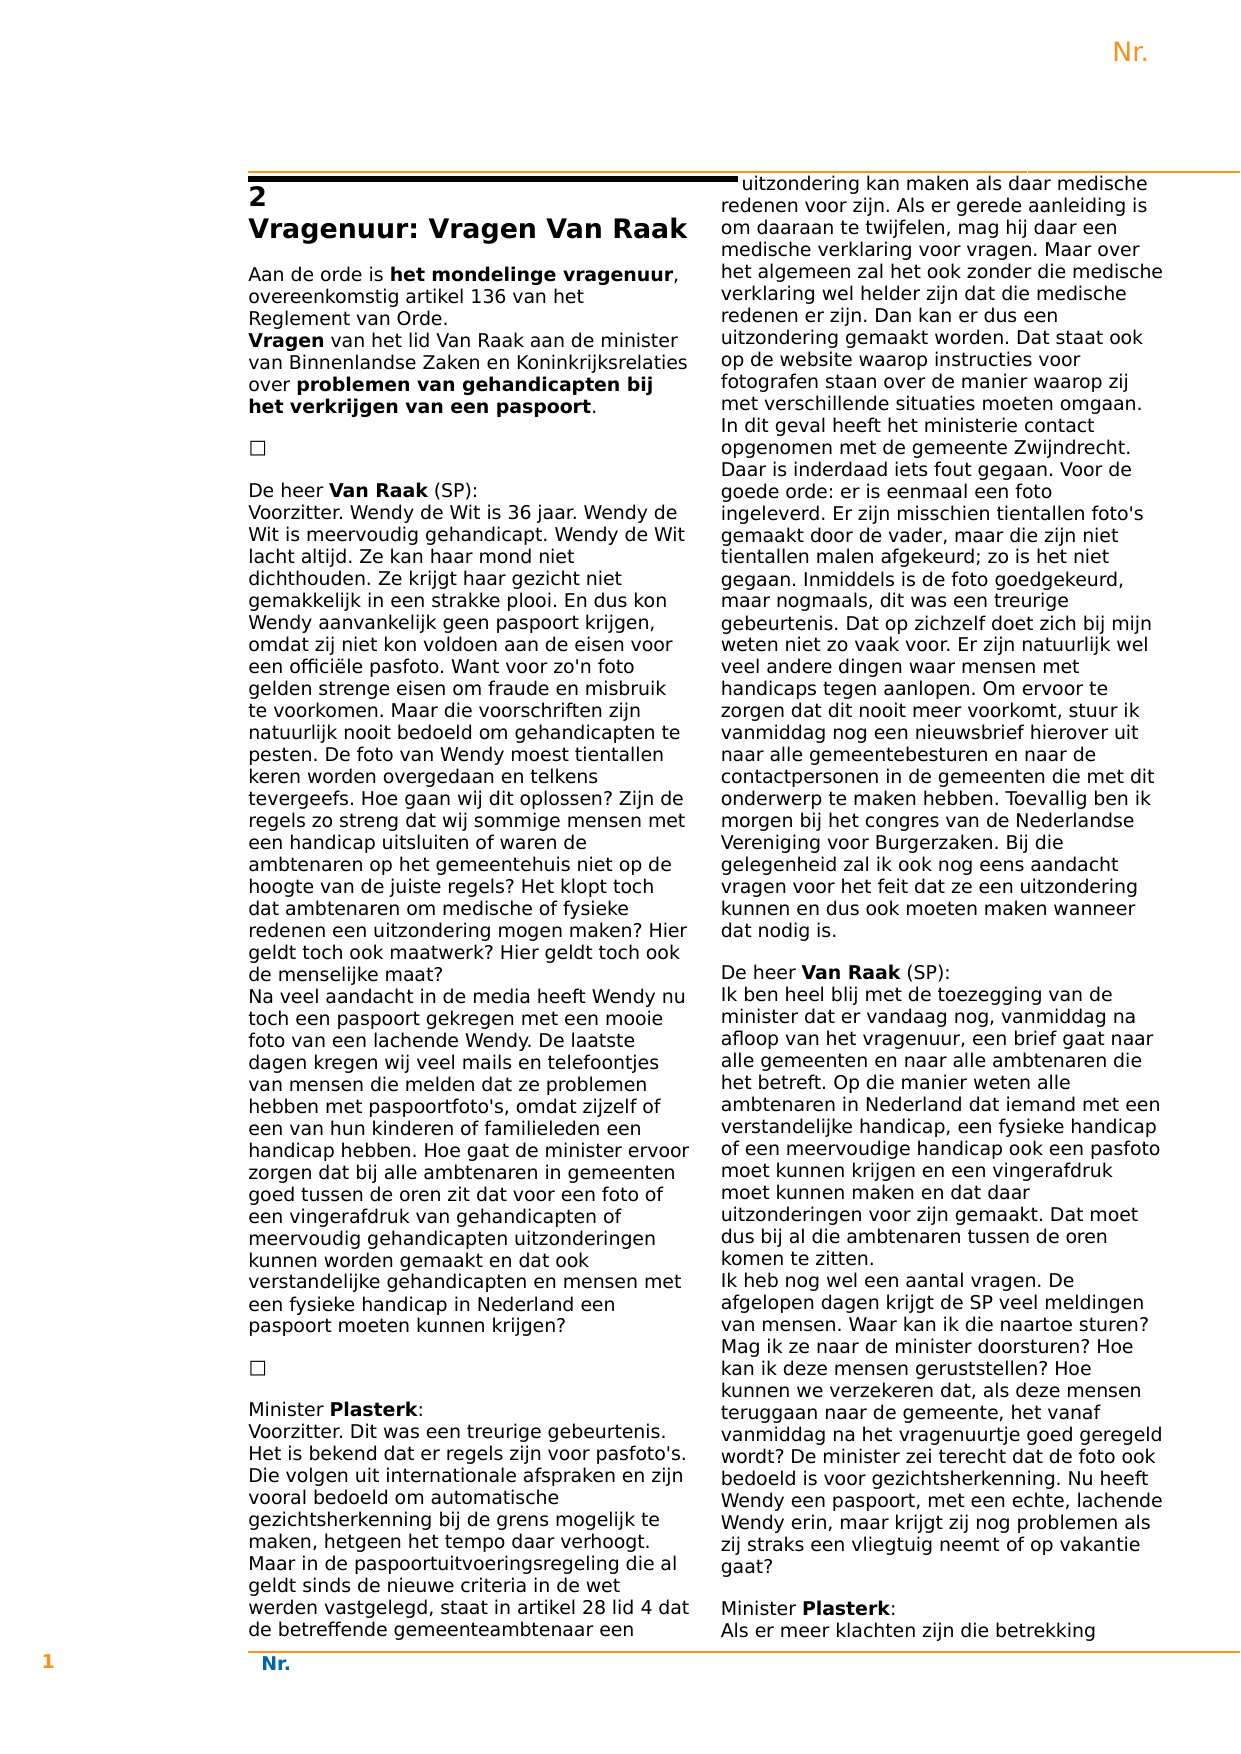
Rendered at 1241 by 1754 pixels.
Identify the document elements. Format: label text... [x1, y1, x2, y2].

text Ik heb nog wel een aantal vragen. De afgelopen dagen krijgt de SP veel meldingen van mensen. Waar kan ik die naartoe sturen? Mag ik ze naar de minister doorsturen? Hoe kan ik deze mensen geruststellen? Hoe kunnen we verzekeren dat, als deze mensen teruggaan naar de gemeente, het vanaf vanmiddag na het vragenuurtje goed geregeld wordt? De minister zei terecht dat de foto ook bedoeld is voor gezichtsherkenning. Nu heeft Wendy een paspoort, met een echte, lachende Wendy erin, maar krijgt zij nog problemen als zij straks een vliegtuig neemt of op vakantie gaat? [721, 1270, 1163, 1577]
text Ik ben heel blij met de toezegging van de minister dat er vandaag nog, vanmiddag na afloop van het vragenuur, een brief gaat naar alle gemeenten en naar alle ambtenaren die het betreft. Op die manier weten alle ambtenaren in Nederland dat iemand met een verstandelijke handicap, een fysieke handicap of een meervoudige handicap ook een pasfoto moet kunnen krijgen en een vingerafdruk moet kunnen maken en dat daar uitzonderingen voor zijn gemaakt. Dat moet dus bij al die ambtenaren tussen de oren komen te zitten. [721, 984, 1163, 1270]
text Voorzitter. Dit was een treurige gebeurtenis. Het is bekend dat er regels zijn voor pasfoto's. Die volgen uit internationale afspraken en zijn vooral bedoeld om automatische gezichtsherkenning bij de grens mogelijk te maken, hetgeen het tempo daar verhoogt. Maar in de paspoortuitvoeringsregeling die al geldt sinds de nieuwe criteria in de wet werden vastgelegd, staat in artikel 28 lid 4 dat de betreffende gemeenteambtenaar een [248, 1421, 691, 1641]
text uitzondering kan maken als daar medische redenen voor zijn. Als er gerede aanleiding is om daaraan te twijfelen, mag hij daar een medische verklaring voor vragen. Maar over het algemeen zal het ook zonder die medische verklaring wel helder zijn dat die medische redenen er zijn. Dan kan er dus een uitzondering gemaakt worden. Dat staat ook op de website waarop instructies voor fotografen staan over de manier waarop zij met verschillende situaties moeten omgaan. [721, 173, 1163, 414]
text ⬜ [248, 1357, 691, 1379]
title 2 Vragenuur: Vragen Van Raak [248, 182, 691, 244]
text Minister Plasterk: [721, 1597, 1163, 1619]
text In dit geval heeft het ministerie contact opgenomen met de gemeente Zwijndrecht. Daar is inderdaad iets fout gegaan. Voor de goede orde: er is eenmaal een foto ingeleverd. Er zijn misschien tientallen foto's gemaakt door de vader, maar die zijn niet tientallen malen afgekeurd; zo is het niet gegaan. Inmiddels is de foto goedgekeurd, maar nogmaals, dit was een treurige gebeurtenis. Dat op zichzelf doet zich bij mijn weten niet zo vaak voor. Er zijn natuurlijk wel veel andere dingen waar mensen met handicaps tegen aanlopen. Om ervoor te zorgen dat dit nooit meer voorkomt, stuur ik vanmiddag nog een nieuwsbrief hierover uit naar alle gemeentebesturen en naar de contactpersonen in de gemeenten die met dit onderwerp te maken hebben. Toevallig ben ik morgen bij het congres van de Nederlandse Vereniging voor Burgerzaken. Bij die gelegenheid zal ik ook nog eens aandacht vragen voor het feit dat ze een uitzondering kunnen en dus ook moeten maken wanneer dat nodig is. [721, 414, 1163, 942]
text Voorzitter. Wendy de Wit is 36 jaar. Wendy de Wit is meervoudig gehandicapt. Wendy de Wit lacht altijd. Ze kan haar mond niet dichthouden. Ze krijgt haar gezicht niet gemakkelijk in een strakke plooi. En dus kon Wendy aanvankelijk geen paspoort krijgen, omdat zij niet kon voldoen aan de eisen voor een officiële pasfoto. Want voor zo'n foto gelden strenge eisen om fraude en misbruik te voorkomen. Maar die voorschriften zijn natuurlijk nooit bedoeld om gehandicapten te pesten. De foto van Wendy moest tientallen keren worden overgedaan en telkens tevergeefs. Hoe gaan wij dit oplossen? Zijn de regels zo streng dat wij sommige mensen met een handicap uitsluiten of waren de ambtenaren op het gemeentehuis niet op de hoogte van de juiste regels? Het klopt toch dat ambtenaren om medische of fysieke redenen een uitzondering mogen maken? Hier geldt toch ook maatwerk? Hier geldt toch ook de menselijke maat? [248, 502, 691, 986]
text Aan de orde is het mondelinge vragenuur, overeenkomstig artikel 136 van het Reglement van Orde. [248, 264, 691, 330]
text De heer Van Raak (SP): [248, 480, 691, 502]
text ⬜ [248, 438, 691, 460]
text Na veel aandacht in de media heeft Wendy nu toch een paspoort gekregen met een mooie foto van een lachende Wendy. De laatste dagen kregen wij veel mails en telefoontjes van mensen die melden dat ze problemen hebben met paspoortfoto's, omdat zijzelf of een van hun kinderen of familieleden een handicap hebben. Hoe gaat de minister ervoor zorgen dat bij alle ambtenaren in gemeenten goed tussen de oren zit dat voor een foto of een vingerafdruk van gehandicapten of meervoudig gehandicapten uitzonderingen kunnen worden gemaakt en dat ook verstandelijke gehandicapten en mensen met een fysieke handicap in Nederland een paspoort moeten kunnen krijgen? [248, 986, 691, 1337]
text Vragen van het lid Van Raak aan de minister van Binnenlandse Zaken en Koninkrijksrelaties over problemen van gehandicapten bij het verkrijgen van een paspoort. [248, 330, 691, 418]
text Minister Plasterk: [248, 1399, 691, 1421]
text De heer Van Raak (SP): [721, 962, 1163, 984]
text Als er meer klachten zijn die betrekking [721, 1619, 1163, 1641]
